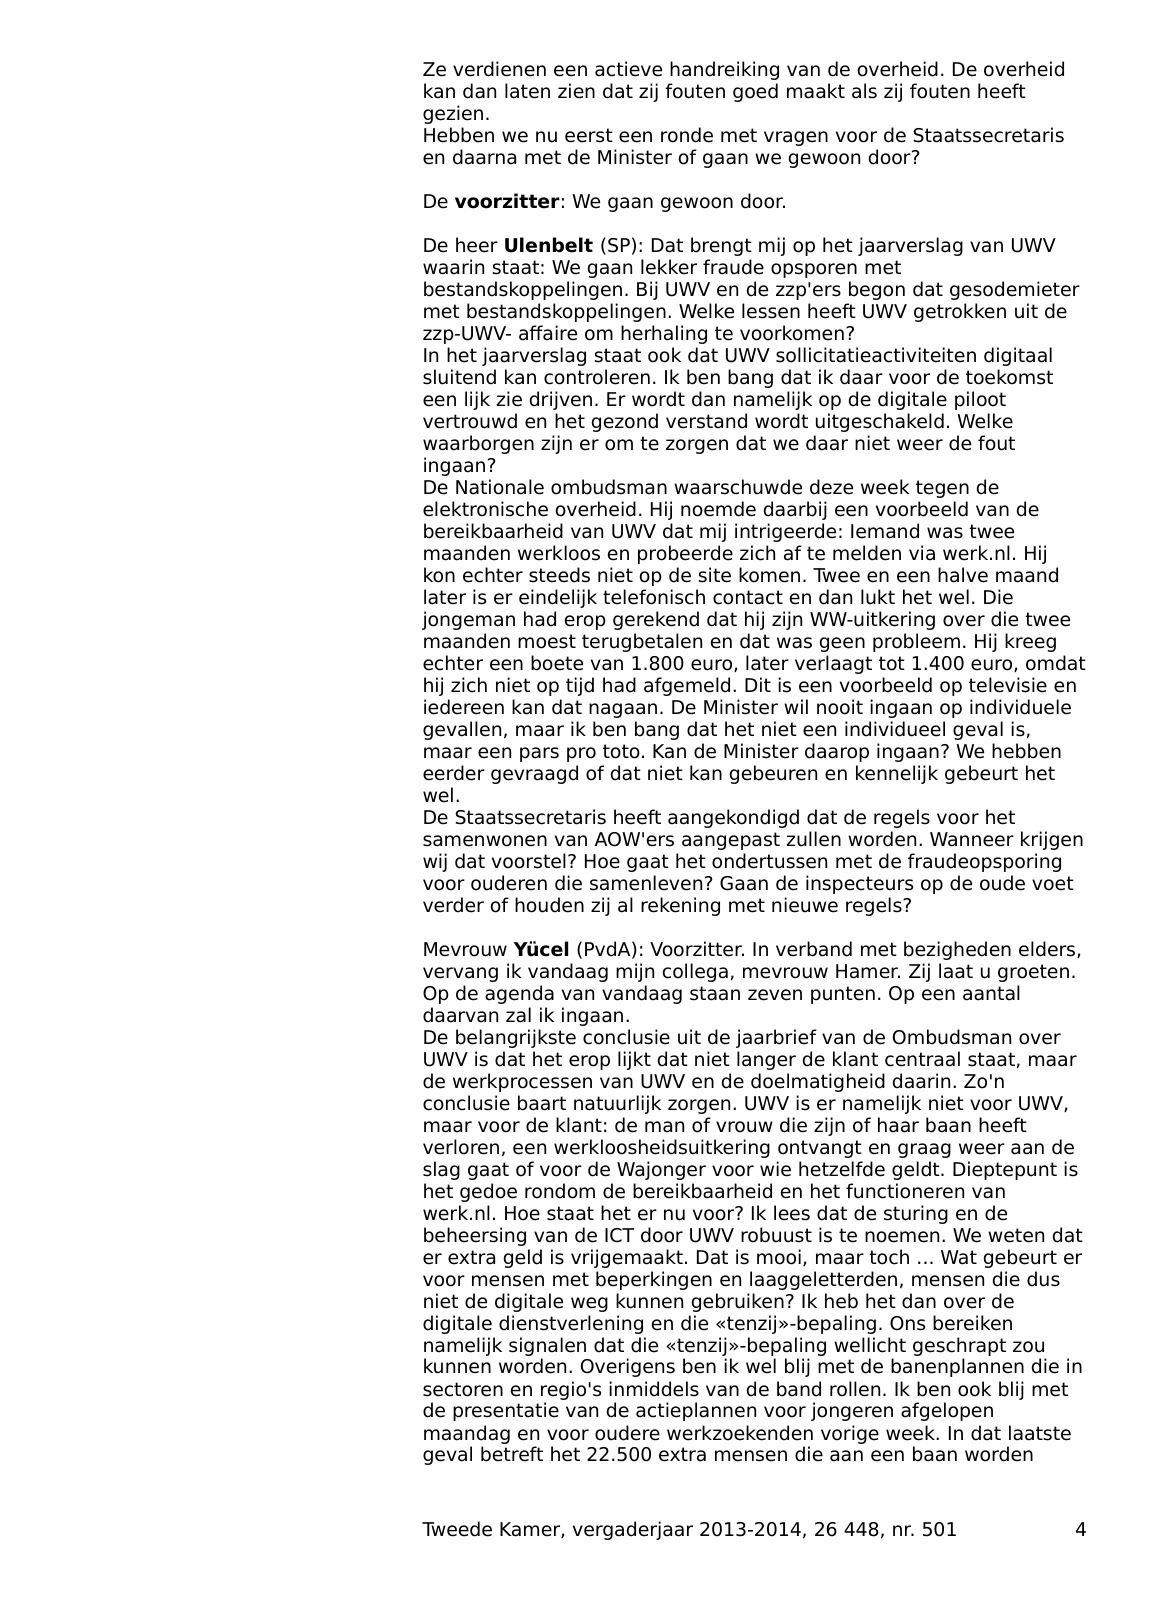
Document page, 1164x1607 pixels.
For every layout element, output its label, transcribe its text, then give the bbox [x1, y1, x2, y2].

text De voorzitter: We gaan gewoon door. [422, 191, 1087, 213]
text De belangrijkste conclusie uit de jaarbrief van de Ombudsman over UWV is dat het erop lijkt dat niet langer de klant centraal staat, maar de werkprocessen van UWV en de doelmatigheid daarin. Zo'n conclusie baart natuurlijk zorgen. UWV is er namelijk niet voor UWV, maar voor de klant: de man of vrouw die zijn of haar baan heeft verloren, een werkloosheidsuitkering ontvangt en graag weer aan de slag gaat of voor de Wajonger voor wie hetzelfde geldt. Dieptepunt is het gedoe rondom de bereikbaarheid en het functioneren van werk.nl. Hoe staat het er nu voor? Ik lees dat de sturing en de beheersing van de ICT door UWV robuust is te noemen. We weten dat er extra geld is vrijgemaakt. Dat is mooi, maar toch ... Wat gebeurt er voor mensen met beperkingen en laaggeletterden, mensen die dus niet de digitale weg kunnen gebruiken? Ik heb het dan over de digitale dienstverlening en die «tenzij»-bepaling. Ons bereiken namelijk signalen dat die «tenzij»-bepaling wellicht geschrapt zou kunnen worden. Overigens ben ik wel blij met de banenplannen die in sectoren en regio's inmiddels van de band rollen. Ik ben ook blij met de presentatie van de actieplannen voor jongeren afgelopen maandag en voor oudere werkzoekenden vorige week. In dat laatste geval betreft het 22.500 extra mensen die aan een baan worden [422, 1027, 1087, 1466]
text In het jaarverslag staat ook dat UWV sollicitatieactiviteiten digitaal sluitend kan controleren. Ik ben bang dat ik daar voor de toekomst een lijk zie drijven. Er wordt dan namelijk op de digitale piloot vertrouwd en het gezond verstand wordt uitgeschakeld. Welke waarborgen zijn er om te zorgen dat we daar niet weer de fout ingaan? [422, 345, 1087, 477]
text De Nationale ombudsman waarschuwde deze week tegen de elektronische overheid. Hij noemde daarbij een voorbeeld van de bereikbaarheid van UWV dat mij intrigeerde: Iemand was twee maanden werkloos en probeerde zich af te melden via werk.nl. Hij kon echter steeds niet op de site komen. Twee en een halve maand later is er eindelijk telefonisch contact en dan lukt het wel. Die jongeman had erop gerekend dat hij zijn WW-uitkering over die twee maanden moest terugbetalen en dat was geen probleem. Hij kreeg echter een boete van 1.800 euro, later verlaagt tot 1.400 euro, omdat hij zich niet op tijd had afgemeld. Dit is een voorbeeld op televisie en iedereen kan dat nagaan. De Minister wil nooit ingaan op individuele gevallen, maar ik ben bang dat het niet een individueel geval is, maar een pars pro toto. Kan de Minister daarop ingaan? We hebben eerder gevraagd of dat niet kan gebeuren en kennelijk gebeurt het wel. [422, 477, 1087, 807]
text Hebben we nu eerst een ronde met vragen voor de Staatssecretaris en daarna met de Minister of gaan we gewoon door? [422, 125, 1087, 169]
text De heer Ulenbelt (SP): Dat brengt mij op het jaarverslag van UWV waarin staat: We gaan lekker fraude opsporen met bestandskoppelingen. Bij UWV en de zzp'ers begon dat gesodemieter met bestandskoppelingen. Welke lessen heeft UWV getrokken uit de zzp-UWV- affaire om herhaling te voorkomen? [422, 235, 1087, 345]
text Ze verdienen een actieve handreiking van de overheid. De overheid kan dan laten zien dat zij fouten goed maakt als zij fouten heeft gezien. [422, 59, 1087, 125]
text De Staatssecretaris heeft aangekondigd dat de regels voor het samenwonen van AOW'ers aangepast zullen worden. Wanneer krijgen wij dat voorstel? Hoe gaat het ondertussen met de fraudeopsporing voor ouderen die samenleven? Gaan de inspecteurs op de oude voet verder of houden zij al rekening met nieuwe regels? [422, 807, 1087, 917]
text Mevrouw Yücel (PvdA): Voorzitter. In verband met bezigheden elders, vervang ik vandaag mijn collega, mevrouw Hamer. Zij laat u groeten. Op de agenda van vandaag staan zeven punten. Op een aantal daarvan zal ik ingaan. [422, 939, 1087, 1027]
